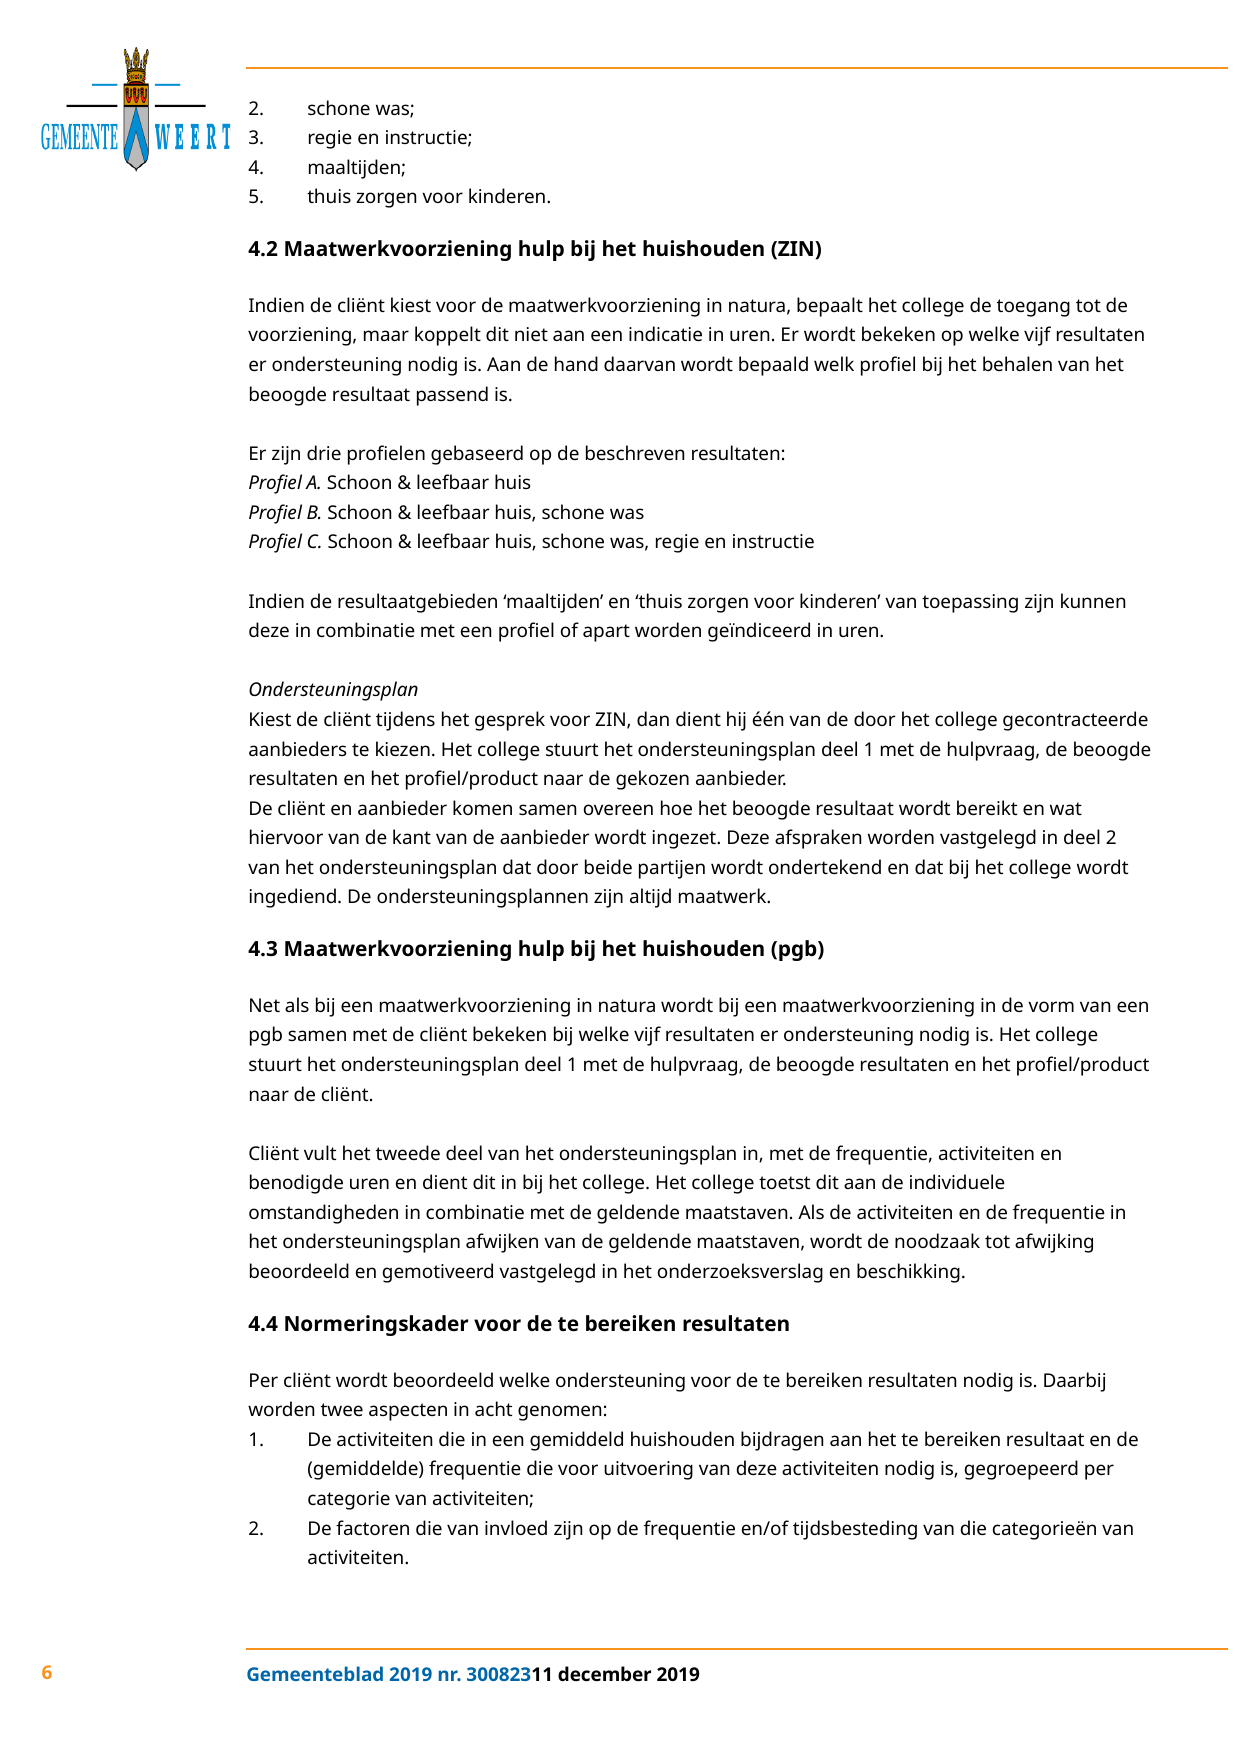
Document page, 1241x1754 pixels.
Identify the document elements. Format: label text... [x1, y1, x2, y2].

text Ondersteuningsplan [248, 677, 1152, 702]
text 4.3 Maatwerkvoorziening hulp bij het huishouden (pgb) [248, 934, 1152, 962]
list thuis zorgen voor kinderen. [248, 183, 1152, 209]
text Er zijn drie profielen gebaseerd op de beschreven resultaten: [248, 440, 1152, 466]
list schone was; [248, 95, 1152, 121]
text De cliënt en aanbieder komen samen overeen hoe het beoogde resultaat wordt bereikt en wat hiervoor van de kant van de aanbieder wordt ingezet. Deze afspraken worden vastgelegd in deel 2 van het ondersteuningsplan dat door beide partijen wordt ondertekend en dat bij het college wordt ingediend. De ondersteuningsplannen zijn altijd maatwerk. [248, 795, 1152, 909]
text Kiest de cliënt tijdens het gesprek voor ZIN, dan dient hij één van de door het college gecontracteerde aanbieders te kiezen. Het college stuurt het ondersteuningsplan deel 1 met de hulpvraag, de beoogde resultaten en het profiel/product naar de gekozen aanbieder. [248, 706, 1152, 791]
text 4.2 Maatwerkvoorziening hulp bij het huishouden (ZIN) [248, 234, 1152, 262]
list De factoren die van invloed zijn op de frequentie en/of tijdsbesteding van die categorieën van activiteiten. [248, 1515, 1152, 1570]
list De activiteiten die in een gemiddeld huishouden bijdragen aan het te bereiken resultaat en de (gemiddelde) frequentie die voor uitvoering van deze activiteiten nodig is, gegroepeerd per categorie van activiteiten; [248, 1426, 1152, 1511]
text Cliënt vult het tweede deel van het ondersteuningsplan in, met de frequentie, activiteiten en benodigde uren en dient dit in bij het college. Het college toetst dit aan de individuele omstandigheden in combinatie met de geldende maatstaven. Als de activiteiten en de frequentie in het ondersteuningsplan afwijken van de geldende maatstaven, wordt de noodzaak tot afwijking beoordeeld en gemotiveerd vastgelegd in het onderzoeksverslag en beschikking. [248, 1140, 1152, 1284]
picture [41, 47, 231, 172]
text Profiel C. Schoon & leefbaar huis, schone was, regie en instructie [248, 529, 1152, 554]
text Profiel B. Schoon & leefbaar huis, schone was [248, 499, 1152, 525]
list regie en instructie; [248, 124, 1152, 150]
list maaltijden; [248, 154, 1152, 180]
text Net als bij een maatwerkvoorziening in natura wordt bij een maatwerkvoorziening in de vorm van een pgb samen met de cliënt bekeken bij welke vijf resultaten er ondersteuning nodig is. Het college stuurt het ondersteuningsplan deel 1 met de hulpvraag, de beoogde resultaten en het profiel/product naar de cliënt. [248, 992, 1152, 1107]
text Profiel A. Schoon & leefbaar huis [248, 469, 1152, 495]
text Indien de resultaatgebieden ‘maaltijden’ en ‘thuis zorgen voor kinderen’ van toepassing zijn kunnen deze in combinatie met een profiel of apart worden geïndiceerd in uren. [248, 588, 1152, 643]
text Indien de cliënt kiest voor de maatwerkvoorziening in natura, bepaalt het college de toegang tot de voorziening, maar koppelt dit niet aan een indicatie in uren. Er wordt bekeken op welke vijf resultaten er ondersteuning nodig is. Aan de hand daarvan wordt bepaald welk profiel bij het behalen van het beoogde resultaat passend is. [248, 292, 1152, 406]
text Per cliënt wordt beoordeeld welke ondersteuning voor de te bereiken resultaten nodig is. Daarbij worden twee aspecten in acht genomen: [248, 1367, 1152, 1422]
text 4.4 Normeringskader voor de te bereiken resultaten [248, 1309, 1152, 1337]
